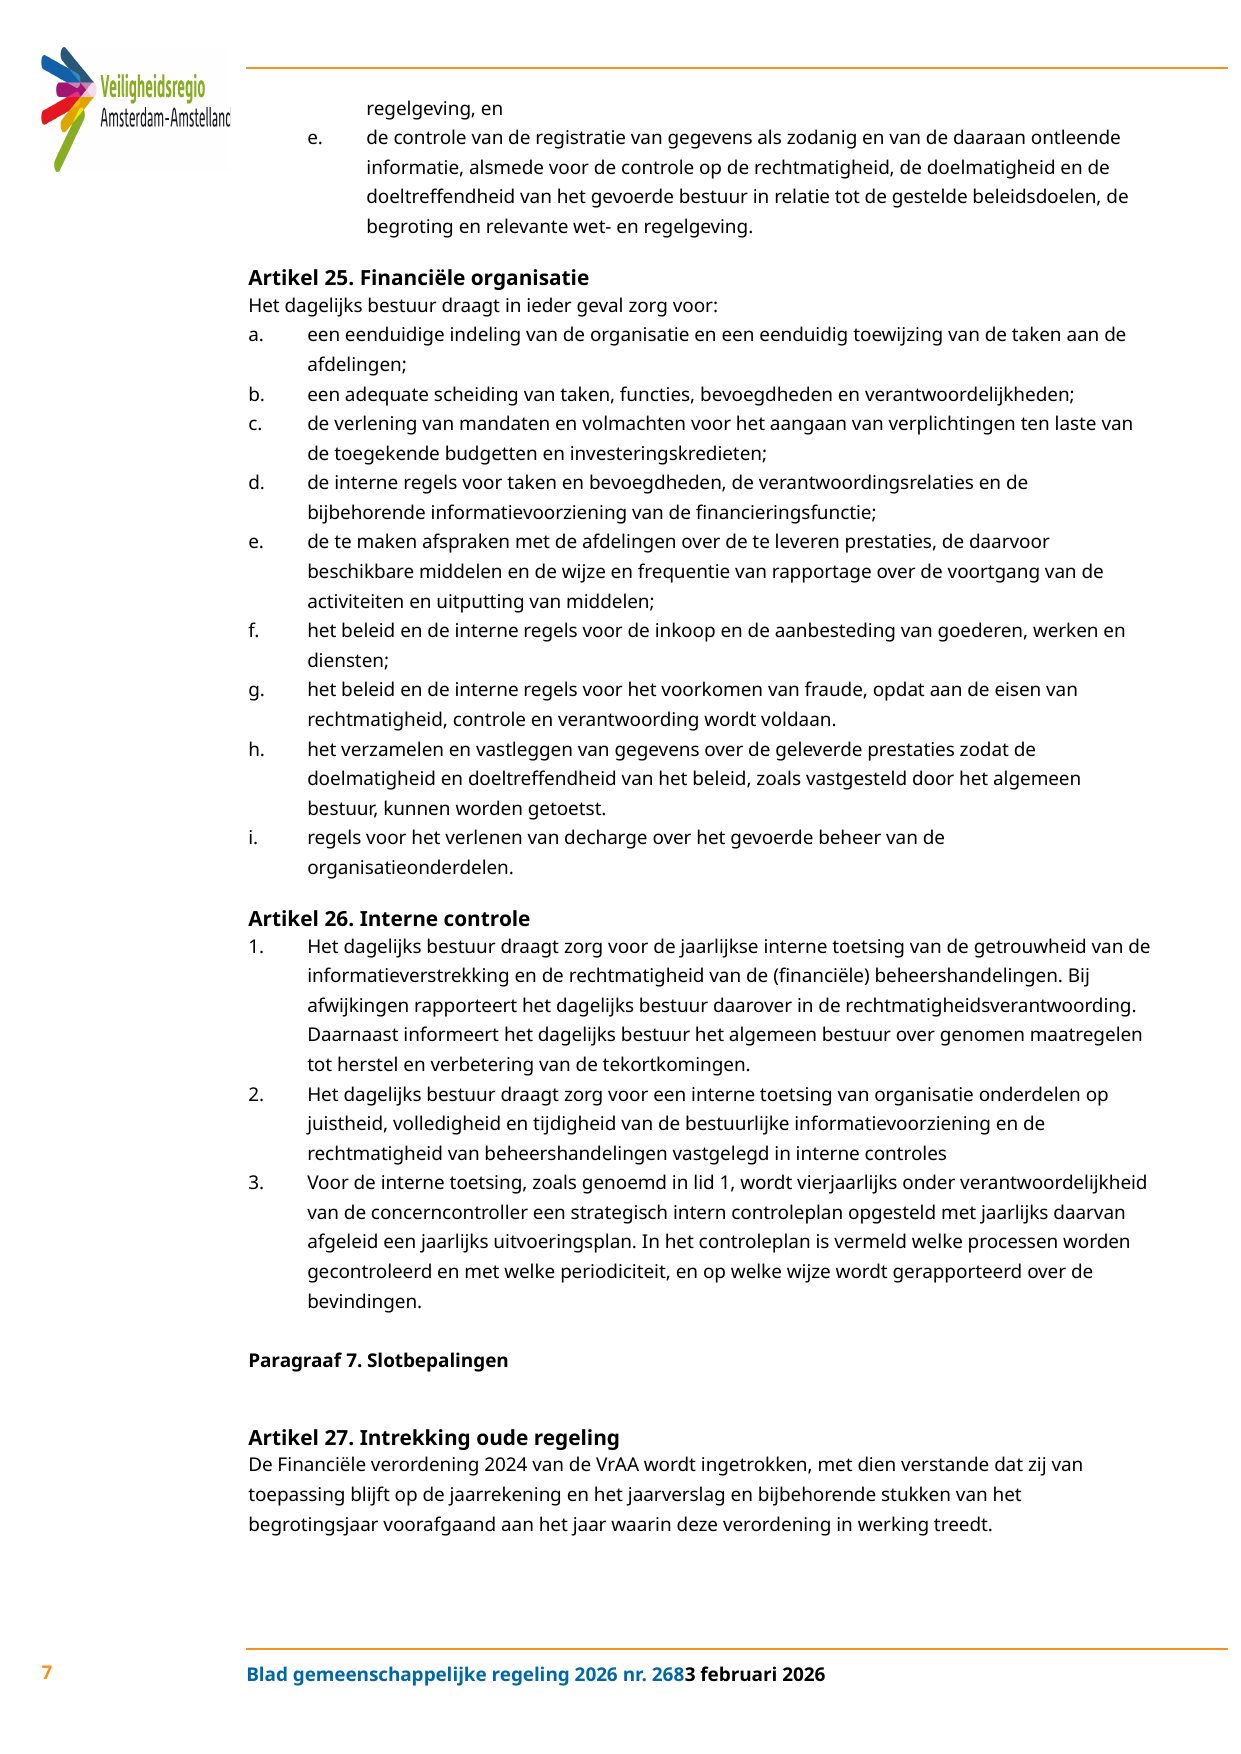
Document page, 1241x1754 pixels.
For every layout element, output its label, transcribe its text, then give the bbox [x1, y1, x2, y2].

list het beleid en de interne regels voor het voorkomen van fraude, opdat aan de eisen van rechtmatigheid, controle en verantwoording wordt voldaan. [248, 677, 1152, 732]
text Artikel 27. Intrekking oude regeling [248, 1423, 1152, 1452]
text Artikel 26. Interne controle [248, 904, 1152, 933]
text De Financiële verordening 2024 van de VrAA wordt ingetrokken, met dien verstande dat zij van toepassing blijft op de jaarrekening en het jaarverslag en bijbehorende stukken van het begrotingsjaar voorafgaand aan het jaar waarin deze verordening in werking treedt. [248, 1452, 1152, 1537]
list Voor de interne toetsing, zoals genoemd in lid 1, wordt vierjaarlijks onder verantwoordelijkheid van de concerncontroller een strategisch intern controleplan opgesteld met jaarlijks daarvan afgeleid een jaarlijks uitvoeringsplan. In het controleplan is vermeld welke processen worden gecontroleerd en met welke periodiciteit, en op welke wijze wordt gerapporteerd over de bevindingen. [248, 1169, 1152, 1314]
list het verzamelen en vastleggen van gegevens over de geleverde prestaties zodat de doelmatigheid en doeltreffendheid van het beleid, zoals vastgesteld door het algemeen bestuur, kunnen worden getoetst. [248, 736, 1152, 821]
list regelgeving, en [307, 95, 1152, 121]
list het beleid en de interne regels voor de inkoop en de aanbesteding van goederen, werken en diensten; [248, 617, 1152, 673]
text Paragraaf 7. Slotbepalingen [248, 1347, 1152, 1373]
list de controle van de registratie van gegevens als zodanig en van de daaraan ontleende informatie, alsmede voor de controle op de rechtmatigheid, de doelmatigheid en de doeltreffendheid van het gevoerde bestuur in relatie tot de gestelde beleidsdoelen, de begroting en relevante wet- en regelgeving. [307, 124, 1152, 239]
list Het dagelijks bestuur draagt zorg voor een interne toetsing van organisatie onderdelen op juistheid, volledigheid en tijdigheid van de bestuurlijke informatievoorziening en de rechtmatigheid van beheershandelingen vastgelegd in interne controles [248, 1081, 1152, 1166]
picture [41, 47, 231, 172]
list de interne regels voor taken en bevoegdheden, de verantwoordingsrelaties en de bijbehorende informatievoorziening van de financieringsfunctie; [248, 469, 1152, 525]
list de te maken afspraken met de afdelingen over de te leveren prestaties, de daarvoor beschikbare middelen en de wijze en frequentie van rapportage over de voortgang van de activiteiten en uitputting van middelen; [248, 529, 1152, 613]
list regels voor het verlenen van decharge over het gevoerde beheer van de organisatieonderdelen. [248, 824, 1152, 880]
list Het dagelijks bestuur draagt zorg voor de jaarlijkse interne toetsing van de getrouwheid van de informatieverstrekking en de rechtmatigheid van de (financiële) beheershandelingen. Bij afwijkingen rapporteert het dagelijks bestuur daarover in de rechtmatigheidsverantwoording. Daarnaast informeert het dagelijks bestuur het algemeen bestuur over genomen maatregelen tot herstel en verbetering van de tekortkomingen. [248, 933, 1152, 1077]
list een adequate scheiding van taken, functies, bevoegdheden en verantwoordelijkheden; [248, 381, 1152, 406]
text Het dagelijks bestuur draagt in ieder geval zorg voor: [248, 292, 1152, 318]
list de verlening van mandaten en volmachten voor het aangaan van verplichtingen ten laste van de toegekende budgetten en investeringskredieten; [248, 410, 1152, 466]
text Artikel 25. Financiële organisatie [248, 263, 1152, 292]
list een eenduidige indeling van de organisatie en een eenduidig toewijzing van de taken aan de afdelingen; [248, 322, 1152, 377]
